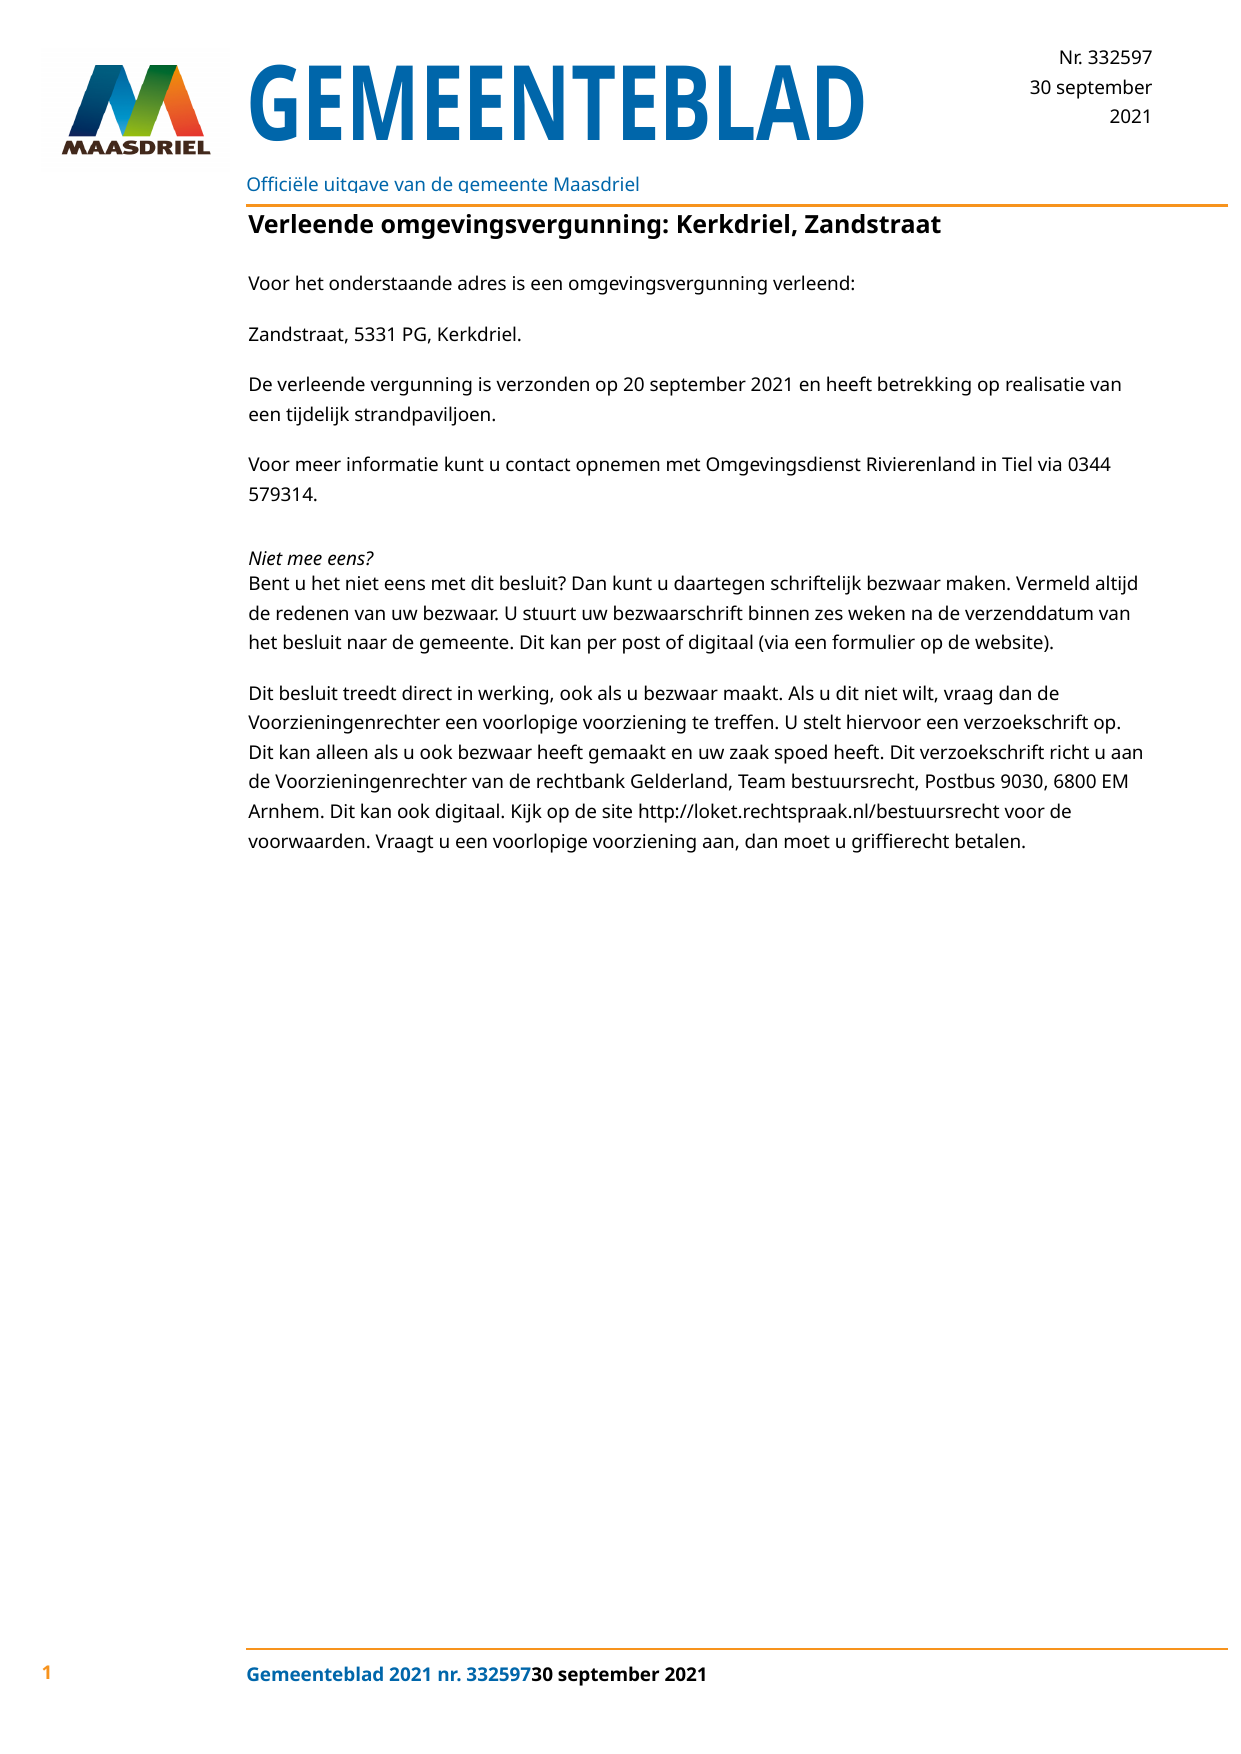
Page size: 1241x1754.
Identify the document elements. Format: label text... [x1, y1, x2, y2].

text Zandstraat, 5331 PG, Kerkdriel. [248, 321, 1152, 346]
picture [41, 47, 231, 172]
text Voor het onderstaande adres is een omgevingsvergunning verleend: [248, 270, 1152, 296]
text Dit besluit treedt direct in werking, ook als u bezwaar maakt. Als u dit niet wilt, vraag dan de Voorzieningenrechter een voorlopige voorziening te treffen. U stelt hiervoor een verzoekschrift op. Dit kan alleen als u ook bezwaar heeft gemaakt en uw zaak spoed heeft. Dit verzoekschrift richt u aan de Voorzieningenrechter van de rechtbank Gelderland, Team bestuursrecht, Postbus 9030, 6800 EM Arnhem. Dit kan ook digitaal. Kijk op de site http://loket.rechtspraak.nl/bestuursrecht voor de voorwaarden. Vraagt u een voorlopige voorziening aan, dan moet u griffierecht betalen. [248, 680, 1152, 854]
text Voor meer informatie kunt u contact opnemen met Omgevingsdienst Rivierenland in Tiel via 0344 579314. [248, 451, 1152, 506]
text Verleende omgevingsvergunning: Kerkdriel, Zandstraat [248, 207, 1152, 241]
text Bent u het niet eens met dit besluit? Dan kunt u daartegen schriftelijk bezwaar maken. Vermeld altijd de redenen van uw bezwaar. U stuurt uw bezwaarschrift binnen zes weken na de verzenddatum van het besluit naar de gemeente. Dit kan per post of digitaal (via een formulier op de website). [248, 570, 1152, 655]
text De verleende vergunning is verzonden op 20 september 2021 en heeft betrekking op realisatie van een tijdelijk strandpaviljoen. [248, 371, 1152, 426]
text Niet mee eens? [248, 545, 1152, 570]
